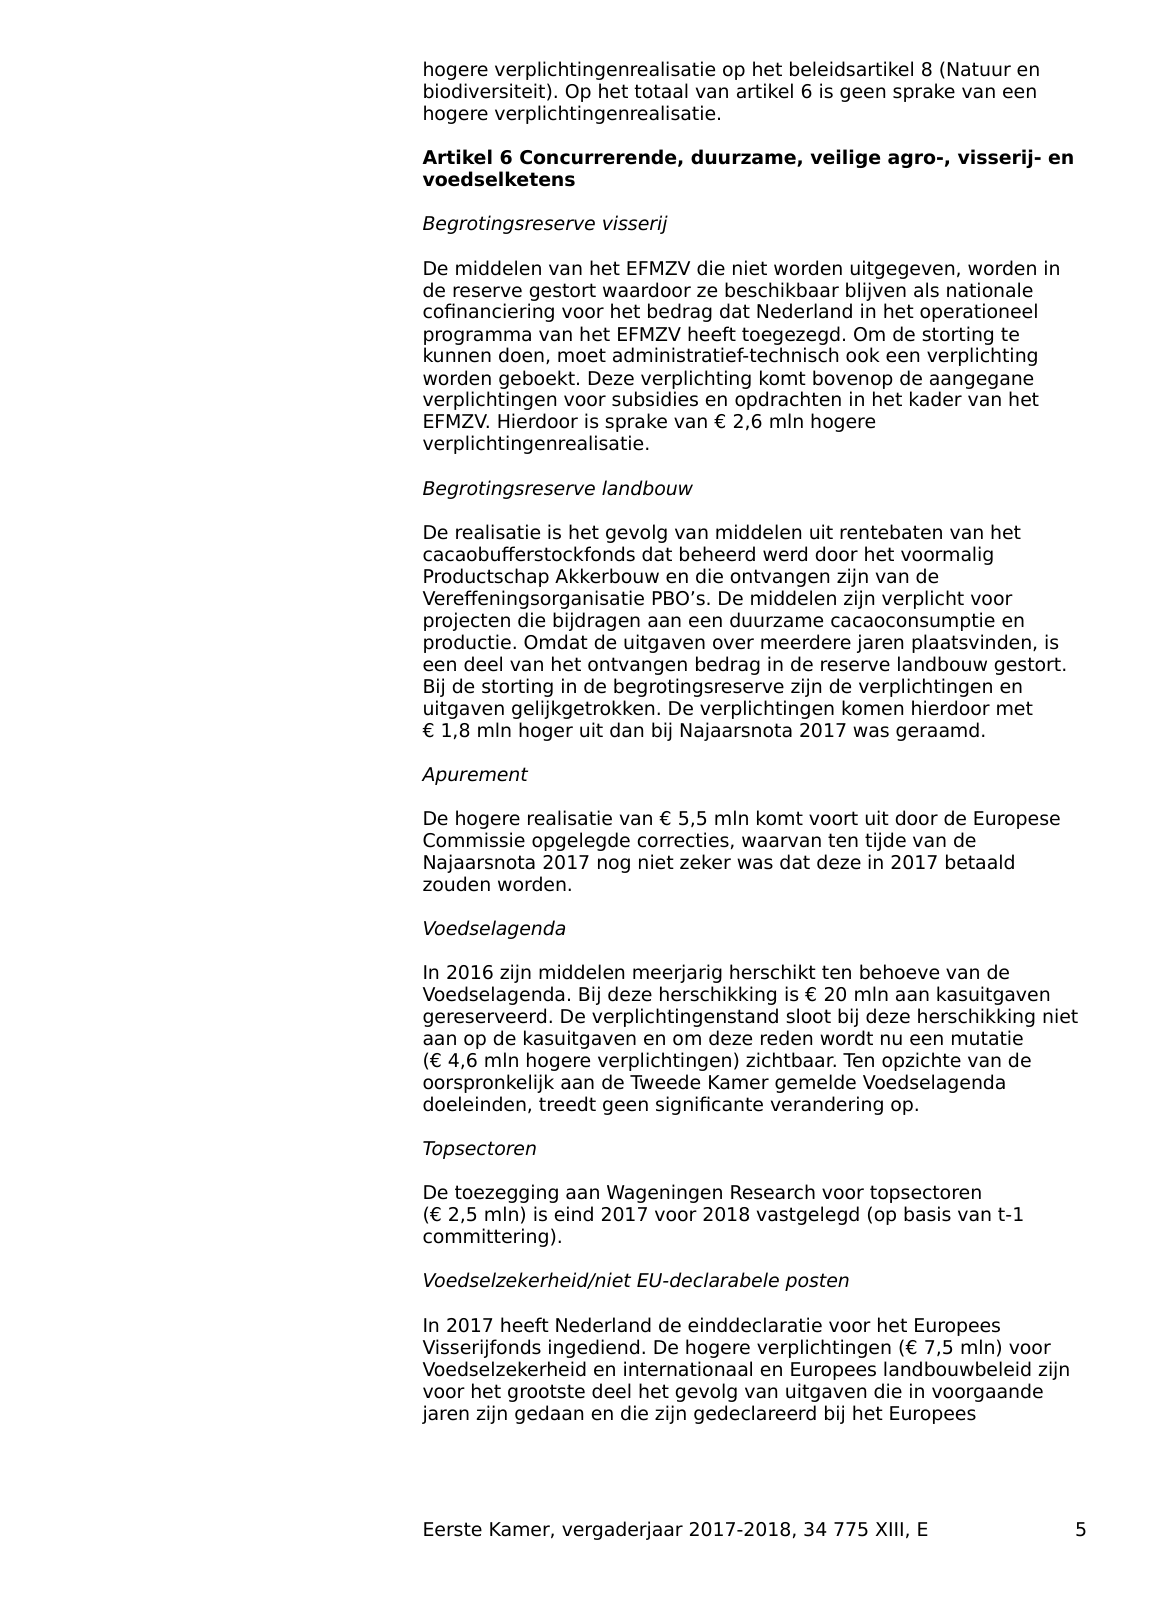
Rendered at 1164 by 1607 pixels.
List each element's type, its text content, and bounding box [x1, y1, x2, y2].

text De toezegging aan Wageningen Research voor topsectoren (€ 2,5 mln) is eind 2017 voor 2018 vastgelegd (op basis van t-1 committering). [422, 1182, 1087, 1248]
text De middelen van het EFMZV die niet worden uitgegeven, worden in de reserve gestort waardoor ze beschikbaar blijven als nationale cofinanciering voor het bedrag dat Nederland in het operationeel programma van het EFMZV heeft toegezegd. Om de storting te kunnen doen, moet administratief-technisch ook een verplichting worden geboekt. Deze verplichting komt bovenop de aangegane verplichtingen voor subsidies en opdrachten in het kader van het EFMZV. Hierdoor is sprake van € 2,6 mln hogere verplichtingenrealisatie. [422, 257, 1087, 455]
subtitle Voedselagenda [422, 918, 1087, 940]
subtitle Topsectoren [422, 1138, 1087, 1160]
text In 2016 zijn middelen meerjarig herschikt ten behoeve van de Voedselagenda. Bij deze herschikking is € 20 mln aan kasuitgaven gereserveerd. De verplichtingenstand sloot bij deze herschikking niet aan op de kasuitgaven en om deze reden wordt nu een mutatie (€ 4,6 mln hogere verplichtingen) zichtbaar. Ten opzichte van de oorspronkelijk aan de Tweede Kamer gemelde Voedselagenda doeleinden, treedt geen significante verandering op. [422, 962, 1087, 1116]
subtitle Apurement [422, 764, 1087, 786]
subtitle Artikel 6 Concurrerende, duurzame, veilige agro-, visserij- en voedselketens [422, 147, 1087, 191]
subtitle Begrotingsreserve visserij [422, 213, 1087, 235]
subtitle Voedselzekerheid/niet EU-declarabele posten [422, 1270, 1087, 1292]
text hogere verplichtingenrealisatie op het beleidsartikel 8 (Natuur en biodiversiteit). Op het totaal van artikel 6 is geen sprake van een hogere verplichtingenrealisatie. [422, 59, 1087, 125]
text In 2017 heeft Nederland de einddeclaratie voor het Europees Visserijfonds ingediend. De hogere verplichtingen (€ 7,5 mln) voor Voedselzekerheid en internationaal en Europees landbouwbeleid zijn voor het grootste deel het gevolg van uitgaven die in voorgaande jaren zijn gedaan en die zijn gedeclareerd bij het Europees [422, 1314, 1087, 1424]
subtitle Begrotingsreserve landbouw [422, 477, 1087, 499]
text De realisatie is het gevolg van middelen uit rentebaten van het cacaobufferstockfonds dat beheerd werd door het voormalig Productschap Akkerbouw en die ontvangen zijn van de Vereffeningsorganisatie PBO’s. De middelen zijn verplicht voor projecten die bijdragen aan een duurzame cacaoconsumptie en productie. Omdat de uitgaven over meerdere jaren plaatsvinden, is een deel van het ontvangen bedrag in de reserve landbouw gestort. Bij de storting in de begrotingsreserve zijn de verplichtingen en uitgaven gelijkgetrokken. De verplichtingen komen hierdoor met € 1,8 mln hoger uit dan bij Najaarsnota 2017 was geraamd. [422, 522, 1087, 741]
text De hogere realisatie van € 5,5 mln komt voort uit door de Europese Commissie opgelegde correcties, waarvan ten tijde van de Najaarsnota 2017 nog niet zeker was dat deze in 2017 betaald zouden worden. [422, 808, 1087, 896]
